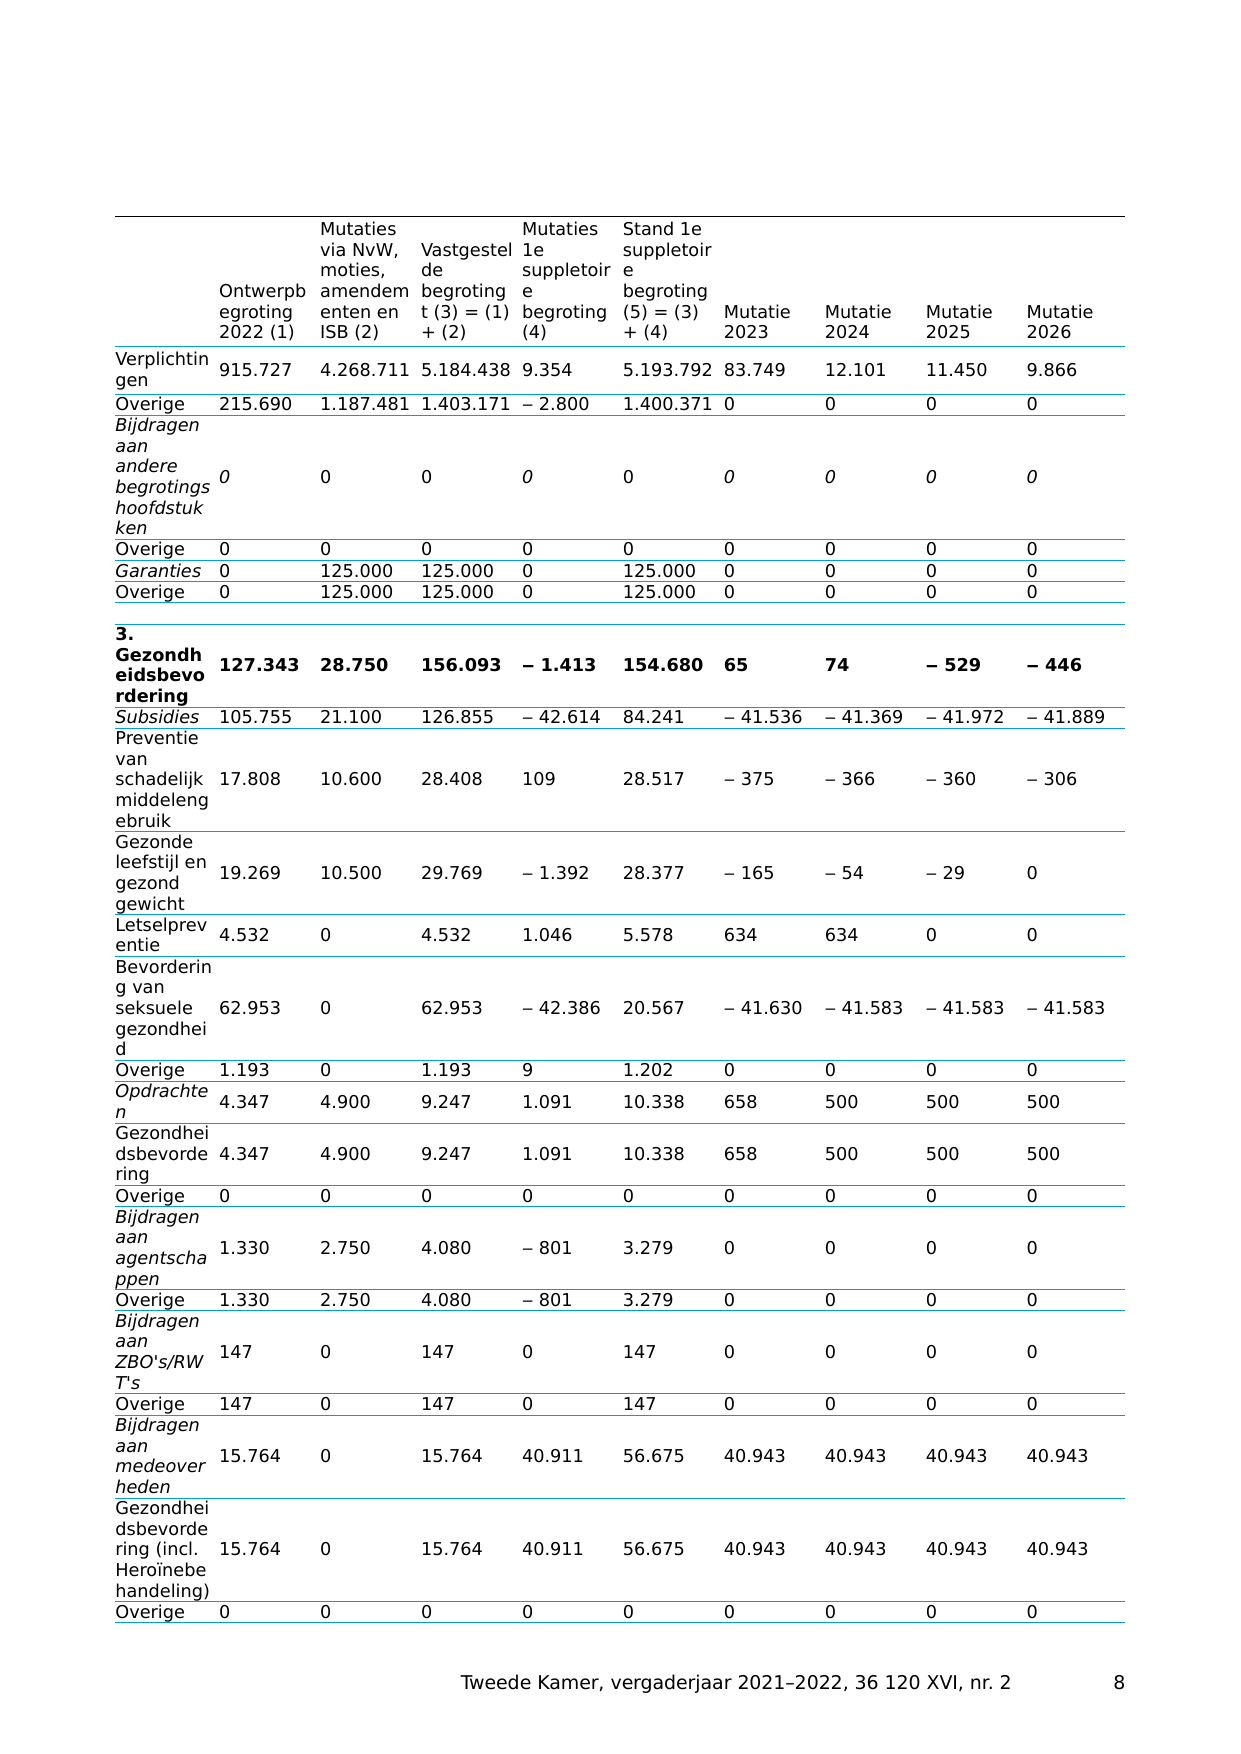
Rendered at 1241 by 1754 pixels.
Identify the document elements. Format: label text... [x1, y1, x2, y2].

table_cell 0 [519, 1311, 620, 1393]
table_cell 4.080 [418, 1207, 519, 1289]
table_cell ‒ 360 [923, 729, 1023, 831]
table_cell 147 [620, 1394, 721, 1414]
table_cell 0 [519, 582, 620, 602]
table_cell 5.578 [620, 915, 721, 956]
table_cell 0 [822, 582, 923, 602]
table_cell 0 [822, 540, 923, 560]
table_cell Subsidies [115, 708, 216, 728]
table_cell 0 [1024, 1186, 1125, 1206]
table_cell Mutatie 2026 [1024, 217, 1125, 346]
table_cell 40.943 [923, 1499, 1023, 1601]
table_cell ‒ 801 [519, 1290, 620, 1310]
table_cell [822, 603, 923, 623]
table_cell 658 [721, 1124, 822, 1185]
table_cell 28.408 [418, 729, 519, 831]
table_cell 15.764 [216, 1499, 317, 1601]
table_cell 105.755 [216, 708, 317, 728]
table_cell 1.330 [216, 1207, 317, 1289]
table_cell 0 [923, 416, 1023, 539]
table_cell 1.193 [418, 1061, 519, 1081]
table_cell ‒ 41.630 [721, 957, 822, 1060]
table_cell 4.532 [216, 915, 317, 956]
table_cell 0 [923, 915, 1023, 956]
table_cell 0 [317, 540, 418, 560]
table_cell Letselpreventie [115, 915, 216, 956]
table_cell Overige [115, 395, 216, 414]
table_cell 28.750 [317, 625, 418, 706]
table_cell 4.268.711 [317, 347, 418, 393]
table_cell 0 [822, 395, 923, 414]
table_cell 0 [519, 561, 620, 581]
table_cell 0 [519, 1602, 620, 1622]
table_cell Mutaties 1e suppletoire begroting (4) [519, 217, 620, 346]
table_cell 0 [317, 1061, 418, 1081]
table_cell 0 [1024, 832, 1125, 914]
table_cell 0 [317, 1186, 418, 1206]
table_cell ‒ 41.583 [1024, 957, 1125, 1060]
table_cell 0 [1024, 540, 1125, 560]
table_cell 9 [519, 1061, 620, 1081]
table_cell 0 [1024, 1394, 1125, 1414]
table_cell 2.750 [317, 1290, 418, 1310]
table_cell ‒ 41.536 [721, 708, 822, 728]
table_cell 0 [721, 395, 822, 414]
table_cell 0 [822, 1311, 923, 1393]
table_cell Overige [115, 1061, 216, 1081]
table_cell ‒ 801 [519, 1207, 620, 1289]
table_cell ‒ 2.800 [519, 395, 620, 414]
table_cell 0 [721, 1290, 822, 1310]
table_cell 4.347 [216, 1124, 317, 1185]
table_cell Garanties [115, 561, 216, 581]
table_cell 0 [1024, 1602, 1125, 1622]
table_cell Mutatie 2023 [721, 217, 822, 346]
table_cell ‒ 41.583 [822, 957, 923, 1060]
table_cell 0 [923, 395, 1023, 414]
table_cell 40.911 [519, 1416, 620, 1497]
table_cell 0 [721, 1207, 822, 1289]
table_cell 40.943 [721, 1499, 822, 1601]
table_cell 5.193.792 [620, 347, 721, 393]
table_cell ‒ 375 [721, 729, 822, 831]
table_cell ‒ 366 [822, 729, 923, 831]
table_cell 126.855 [418, 708, 519, 728]
table_cell 0 [620, 1186, 721, 1206]
table_cell 0 [317, 915, 418, 956]
table_cell 500 [822, 1124, 923, 1185]
table_cell 21.100 [317, 708, 418, 728]
table_cell Mutatie 2025 [923, 217, 1023, 346]
table_cell 0 [1024, 1290, 1125, 1310]
table_cell 4.080 [418, 1290, 519, 1310]
table_cell 0 [317, 1602, 418, 1622]
table_cell 0 [923, 1186, 1023, 1206]
table_cell 0 [1024, 416, 1125, 539]
table_cell [216, 603, 317, 623]
table_cell 634 [721, 915, 822, 956]
table_cell Gezondheidsbevordering [115, 1124, 216, 1185]
table_cell Bijdragen aan andere begrotingshoofdstukken [115, 416, 216, 539]
table_cell 1.400.371 [620, 395, 721, 414]
table_cell 0 [519, 1186, 620, 1206]
table_cell 40.943 [721, 1416, 822, 1497]
table_cell 0 [317, 1499, 418, 1601]
table_cell 0 [216, 416, 317, 539]
table_cell 62.953 [418, 957, 519, 1060]
table_cell 2.750 [317, 1207, 418, 1289]
table_cell 0 [1024, 1207, 1125, 1289]
table_cell 28.517 [620, 729, 721, 831]
table_header Tabel 3 Budgettaire gevolgen van beleid artikel 1 Volksgezondheid (bedragen x € 1.000) [115, 191, 1125, 216]
table_cell Overige [115, 540, 216, 560]
table_cell 0 [721, 540, 822, 560]
table_cell ‒ 41.369 [822, 708, 923, 728]
table_cell 0 [822, 1290, 923, 1310]
table_cell 40.943 [822, 1499, 923, 1601]
table_cell 15.764 [216, 1416, 317, 1497]
table_cell 9.354 [519, 347, 620, 393]
table_cell ‒ 41.972 [923, 708, 1023, 728]
table_cell 634 [822, 915, 923, 956]
table_cell 156.093 [418, 625, 519, 706]
table_cell 0 [418, 416, 519, 539]
table_cell 0 [822, 1602, 923, 1622]
table_cell ‒ 41.583 [923, 957, 1023, 1060]
table_cell Bijdragen aan ZBO's/RWT's [115, 1311, 216, 1393]
table_cell 125.000 [317, 582, 418, 602]
table_cell 1.091 [519, 1082, 620, 1123]
table_cell [1024, 603, 1125, 623]
table_cell 0 [721, 416, 822, 539]
table_cell 0 [519, 416, 620, 539]
table_cell 0 [721, 1186, 822, 1206]
table_cell 0 [216, 1602, 317, 1622]
table_cell 0 [923, 540, 1023, 560]
table_cell 125.000 [620, 582, 721, 602]
table_cell 84.241 [620, 708, 721, 728]
table_cell Overige [115, 1602, 216, 1622]
table_cell 15.764 [418, 1499, 519, 1601]
table_cell [115, 217, 216, 346]
table_cell 0 [216, 1186, 317, 1206]
table_cell 40.943 [822, 1416, 923, 1497]
table_cell 0 [216, 540, 317, 560]
table_cell 3.279 [620, 1207, 721, 1289]
table_cell 0 [822, 1207, 923, 1289]
table_cell 1.202 [620, 1061, 721, 1081]
table_cell 0 [721, 561, 822, 581]
table_cell 0 [317, 1394, 418, 1414]
table_cell 0 [721, 582, 822, 602]
table_cell 0 [721, 1061, 822, 1081]
table_cell 3. Gezondheidsbevordering [115, 625, 216, 706]
table_cell 0 [822, 1186, 923, 1206]
table_cell 147 [216, 1311, 317, 1393]
table_cell 10.338 [620, 1082, 721, 1123]
table_cell 83.749 [721, 347, 822, 393]
table_cell 40.943 [1024, 1499, 1125, 1601]
table_cell 0 [418, 1602, 519, 1622]
table_cell 1.046 [519, 915, 620, 956]
table_cell 500 [923, 1124, 1023, 1185]
table_cell 4.347 [216, 1082, 317, 1123]
table_cell 0 [923, 1290, 1023, 1310]
table_cell 109 [519, 729, 620, 831]
table_cell ‒ 529 [923, 625, 1023, 706]
table_cell Gezonde leefstijl en gezond gewicht [115, 832, 216, 914]
table_cell [115, 603, 216, 623]
table_cell 0 [418, 540, 519, 560]
table_cell 9.247 [418, 1124, 519, 1185]
table_cell Mutaties via NvW, moties, amendementen en ISB (2) [317, 217, 418, 346]
table_cell 0 [519, 1394, 620, 1414]
table_cell 29.769 [418, 832, 519, 914]
table_cell 0 [721, 1602, 822, 1622]
table_cell ‒ 29 [923, 832, 1023, 914]
table_cell ‒ 41.889 [1024, 708, 1125, 728]
table_cell ‒ 306 [1024, 729, 1125, 831]
table_cell Bijdragen aan agentschappen [115, 1207, 216, 1289]
table_cell 500 [1024, 1082, 1125, 1123]
table_cell 0 [317, 1416, 418, 1497]
table_cell 0 [317, 416, 418, 539]
table_cell 500 [923, 1082, 1023, 1123]
table_cell 500 [822, 1082, 923, 1123]
table_cell 74 [822, 625, 923, 706]
table_cell [923, 603, 1023, 623]
table_cell 658 [721, 1082, 822, 1123]
table_cell Overige [115, 1394, 216, 1414]
table_cell Vastgestelde begroting t (3) = (1) + (2) [418, 217, 519, 346]
table_cell 0 [317, 1311, 418, 1393]
table_cell 3.279 [620, 1290, 721, 1310]
table_cell 0 [923, 1207, 1023, 1289]
table_cell 0 [418, 1186, 519, 1206]
table_cell Mutatie 2024 [822, 217, 923, 346]
table_cell Bijdragen aan medeoverheden [115, 1416, 216, 1497]
table_cell 0 [822, 1394, 923, 1414]
table_cell 0 [1024, 1061, 1125, 1081]
table_cell 10.600 [317, 729, 418, 831]
table_cell Bevordering van seksuele gezondheid [115, 957, 216, 1060]
table_cell 0 [721, 1394, 822, 1414]
table_cell 19.269 [216, 832, 317, 914]
table_cell 0 [822, 416, 923, 539]
table_cell 0 [822, 1061, 923, 1081]
table_cell 0 [1024, 395, 1125, 414]
table_cell Gezondheidsbevordering (incl. Heroïnebehandeling) [115, 1499, 216, 1601]
table_cell 127.343 [216, 625, 317, 706]
table_cell 9.866 [1024, 347, 1125, 393]
table_cell Stand 1e suppletoire begroting (5) = (3) + (4) [620, 217, 721, 346]
table_cell Overige [115, 1186, 216, 1206]
table_cell 0 [620, 540, 721, 560]
table_cell 1.187.481 [317, 395, 418, 414]
table_cell 40.943 [1024, 1416, 1125, 1497]
table_cell 4.900 [317, 1124, 418, 1185]
table_cell 125.000 [620, 561, 721, 581]
table_cell Opdrachten [115, 1082, 216, 1123]
table_cell 15.764 [418, 1416, 519, 1497]
table_cell Ontwerpbegroting 2022 (1) [216, 217, 317, 346]
table_cell 0 [620, 1602, 721, 1622]
table_cell 1.403.171 [418, 395, 519, 414]
table_cell 1.193 [216, 1061, 317, 1081]
table_cell ‒ 1.413 [519, 625, 620, 706]
table_cell [317, 603, 418, 623]
table_cell 0 [923, 561, 1023, 581]
table_cell 0 [317, 957, 418, 1060]
table_cell [418, 603, 519, 623]
table_cell [519, 603, 620, 623]
table_cell 147 [418, 1311, 519, 1393]
table_cell 125.000 [418, 561, 519, 581]
table_cell 0 [216, 561, 317, 581]
table_cell ‒ 54 [822, 832, 923, 914]
table_cell 125.000 [317, 561, 418, 581]
table_cell 10.338 [620, 1124, 721, 1185]
table_cell Preventie van schadelijk middelengebruik [115, 729, 216, 831]
table_cell 28.377 [620, 832, 721, 914]
table_cell 1.091 [519, 1124, 620, 1185]
table_cell Overige [115, 582, 216, 602]
table_cell ‒ 1.392 [519, 832, 620, 914]
table_cell 0 [620, 416, 721, 539]
table_cell ‒ 165 [721, 832, 822, 914]
table_cell 0 [923, 1311, 1023, 1393]
table_cell ‒ 446 [1024, 625, 1125, 706]
table_cell 147 [216, 1394, 317, 1414]
table_cell [721, 603, 822, 623]
table_cell 215.690 [216, 395, 317, 414]
table_cell 500 [1024, 1124, 1125, 1185]
table_cell 915.727 [216, 347, 317, 393]
table_cell 0 [519, 540, 620, 560]
table_cell 0 [822, 561, 923, 581]
table_cell Verplichtingen [115, 347, 216, 393]
table_cell 0 [923, 1061, 1023, 1081]
table_cell 40.943 [923, 1416, 1023, 1497]
table_cell 125.000 [418, 582, 519, 602]
table_cell 147 [620, 1311, 721, 1393]
table_cell 17.808 [216, 729, 317, 831]
table_cell 10.500 [317, 832, 418, 914]
table_cell [620, 603, 721, 623]
table_cell 9.247 [418, 1082, 519, 1123]
table_cell 62.953 [216, 957, 317, 1060]
table_cell 1.330 [216, 1290, 317, 1310]
table_cell ‒ 42.614 [519, 708, 620, 728]
table_cell 0 [1024, 1311, 1125, 1393]
table_cell 11.450 [923, 347, 1023, 393]
table_cell 0 [1024, 582, 1125, 602]
table_cell 0 [923, 1394, 1023, 1414]
table_cell 40.911 [519, 1499, 620, 1601]
table_cell 12.101 [822, 347, 923, 393]
table_cell 56.675 [620, 1416, 721, 1497]
table_cell 0 [1024, 561, 1125, 581]
table_cell 0 [923, 1602, 1023, 1622]
table_cell 0 [923, 582, 1023, 602]
table_cell 0 [1024, 915, 1125, 956]
table_cell 65 [721, 625, 822, 706]
table_cell 0 [216, 582, 317, 602]
table_cell 0 [721, 1311, 822, 1393]
table_cell 5.184.438 [418, 347, 519, 393]
table_cell 147 [418, 1394, 519, 1414]
table_cell Overige [115, 1290, 216, 1310]
table_cell 56.675 [620, 1499, 721, 1601]
table_cell ‒ 42.386 [519, 957, 620, 1060]
table_cell 4.532 [418, 915, 519, 956]
table_cell 4.900 [317, 1082, 418, 1123]
table_cell 20.567 [620, 957, 721, 1060]
table_cell 154.680 [620, 625, 721, 706]
